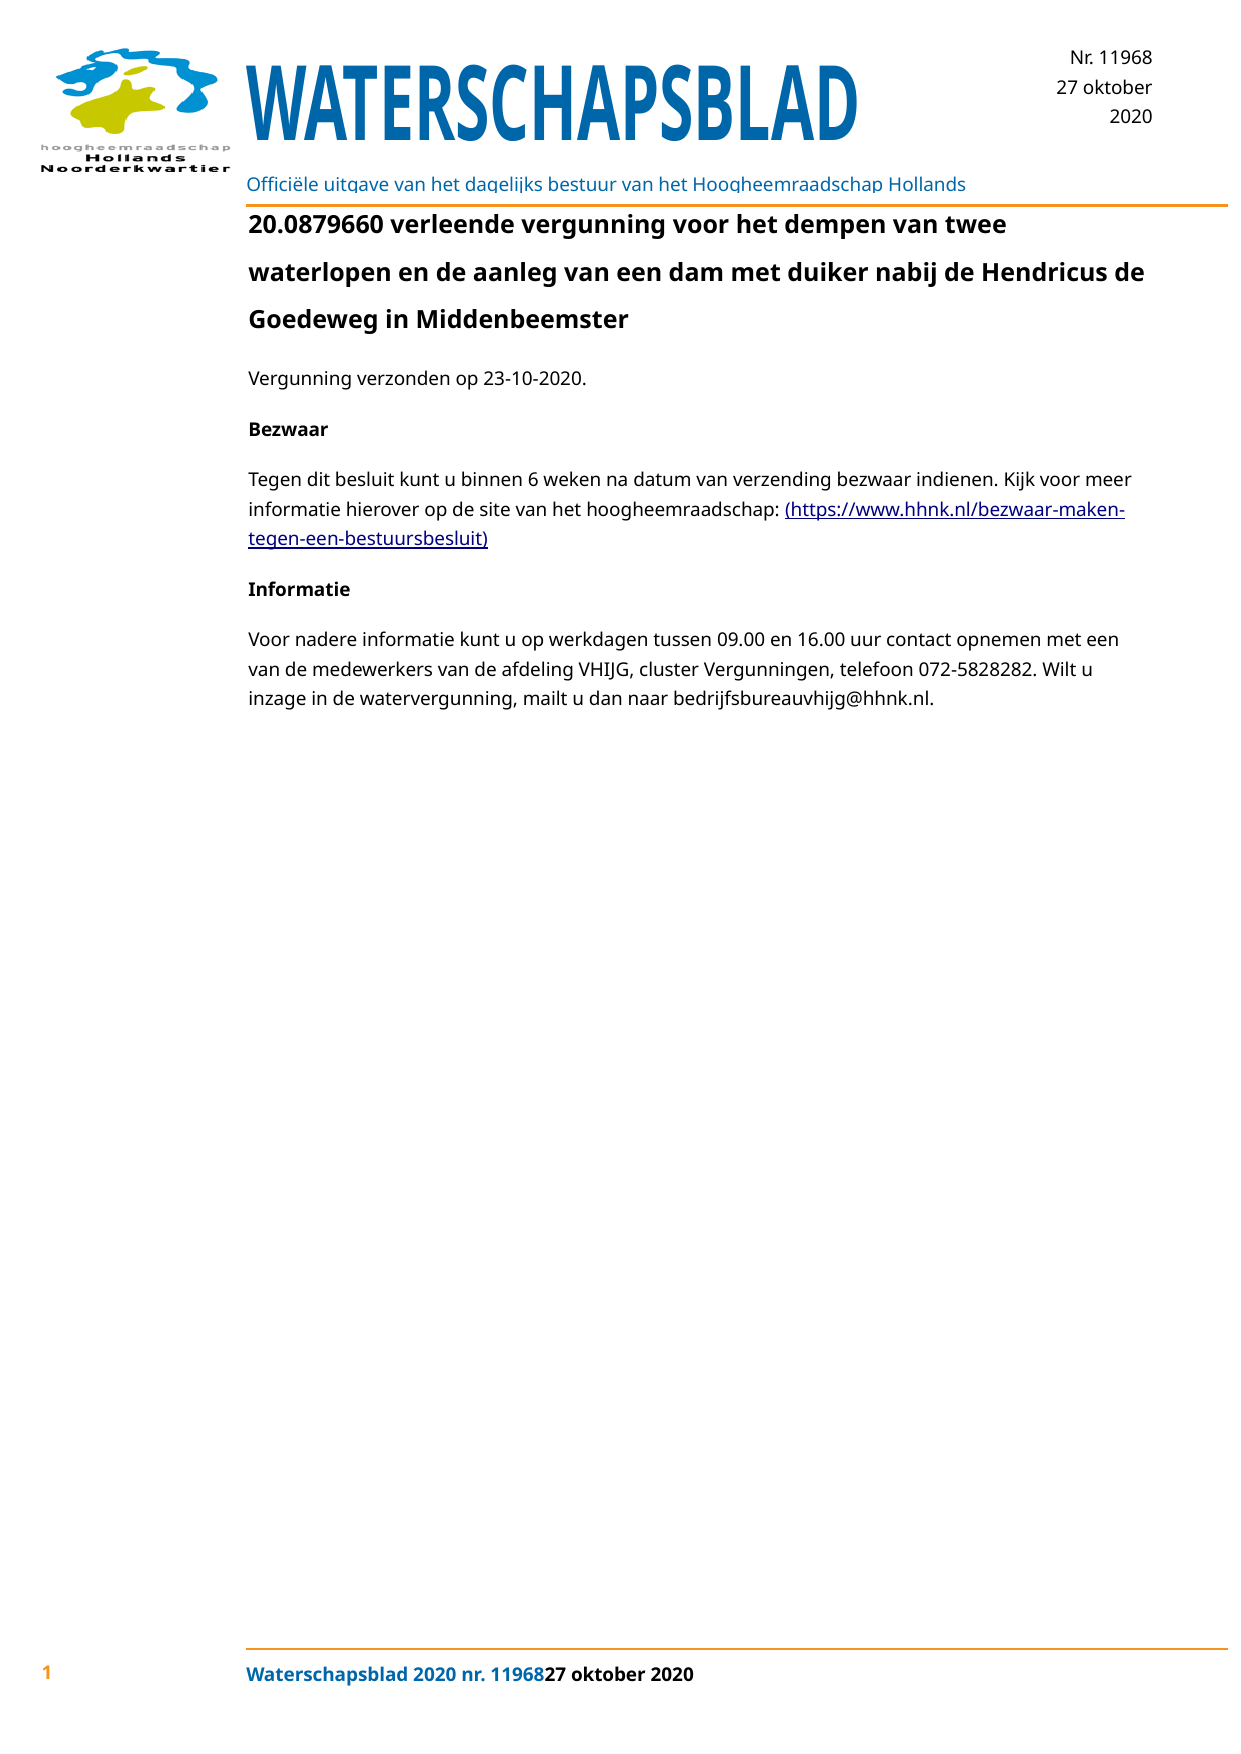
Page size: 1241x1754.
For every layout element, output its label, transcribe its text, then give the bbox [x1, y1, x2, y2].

text Tegen dit besluit kunt u binnen 6 weken na datum van verzending bezwaar indienen. Kijk voor meer informatie hierover op de site van het hoogheemraadschap: (https://www.hhnk.nl/bezwaar-maken-tegen-een-bestuursbesluit) [248, 466, 1152, 551]
text Bezwaar [248, 416, 1152, 442]
text Informatie [248, 576, 1152, 602]
text Vergunning verzonden op 23-10-2020. [248, 366, 1152, 391]
picture [41, 47, 231, 172]
text 20.0879660 verleende vergunning voor het dempen van twee waterlopen en de aanleg van een dam met duiker nabij de Hendricus de Goedeweg in Middenbeemster [248, 207, 1152, 336]
text Voor nadere informatie kunt u op werkdagen tussen 09.00 en 16.00 uur contact opnemen met een van de medewerkers van de afdeling VHIJG, cluster Vergunningen, telefoon 072-5828282. Wilt u inzage in de watervergunning, mailt u dan naar bedrijfsbureauvhijg@hhnk.nl. [248, 626, 1152, 711]
